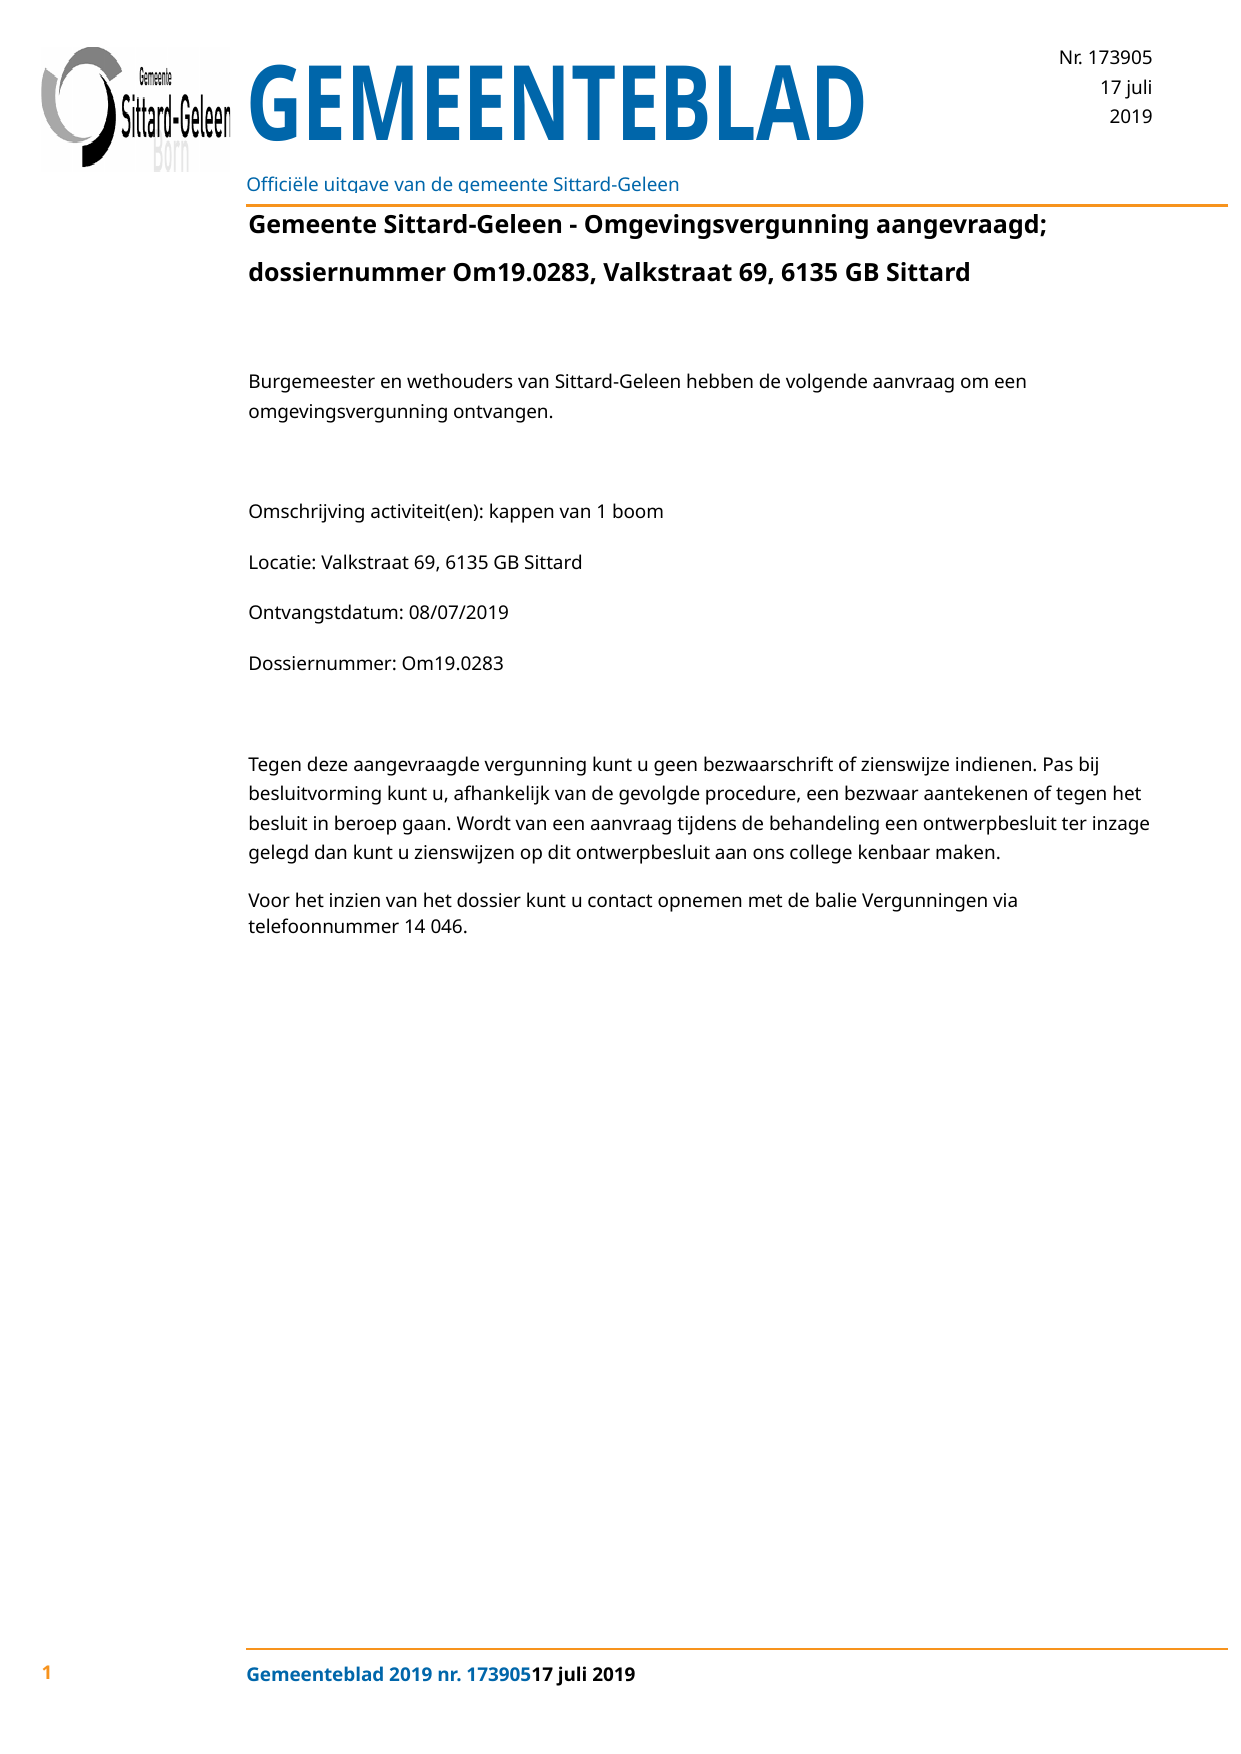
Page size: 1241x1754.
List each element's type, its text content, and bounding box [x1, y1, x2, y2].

text Burgemeester en wethouders van Sittard-Geleen hebben de volgende aanvraag om een omgevingsvergunning ontvangen. [248, 368, 1152, 424]
text Gemeente Sittard-Geleen - Omgevingsvergunning aangevraagd; dossiernummer Om19.0283, Valkstraat 69, 6135 GB Sittard [248, 207, 1152, 288]
text Tegen deze aangevraagde vergunning kunt u geen bezwaarschrift of zienswijze indienen. Pas bij besluitvorming kunt u, afhankelijk van de gevolgde procedure, een bezwaar aantekenen of tegen het besluit in beroep gaan. Wordt van een aanvraag tijdens de behandeling een ontwerpbesluit ter inzage gelegd dan kunt u zienswijzen op dit ontwerpbesluit aan ons college kenbaar maken. [248, 751, 1152, 865]
text Ontvangstdatum: 08/07/2019 [248, 599, 1152, 625]
text Locatie: Valkstraat 69, 6135 GB Sittard [248, 549, 1152, 575]
text Dossiernummer: Om19.0283 [248, 650, 1152, 676]
picture [41, 47, 231, 172]
text Voor het inzien van het dossier kunt u contact opnemen met de balie Vergunningen via telefoonnummer 14 046. [248, 887, 1152, 939]
text Omschrijving activiteit(en): kappen van 1 boom [248, 499, 1152, 524]
